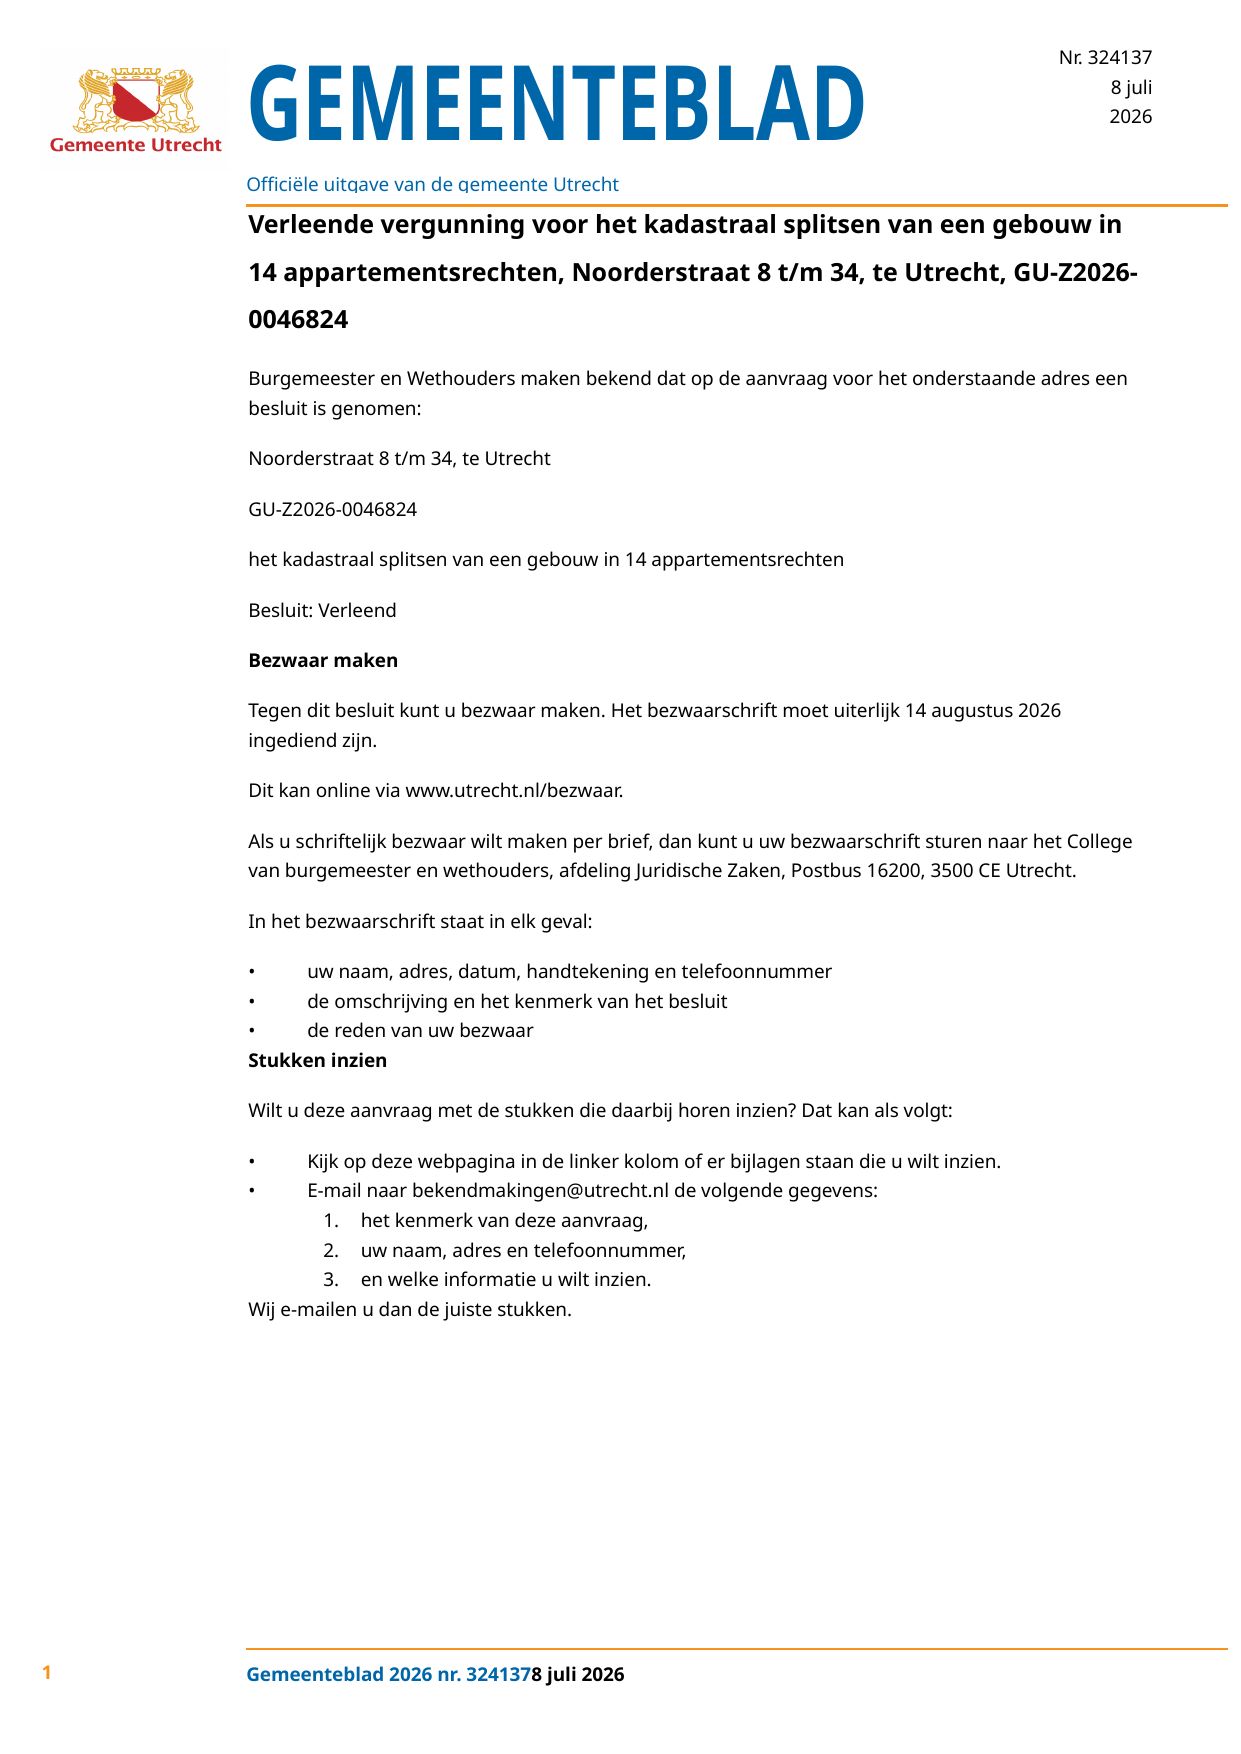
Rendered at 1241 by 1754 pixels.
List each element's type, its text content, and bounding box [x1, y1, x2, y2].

text Stukken inzien [248, 1047, 1152, 1073]
text Burgemeester en Wethouders maken bekend dat op de aanvraag voor het onderstaande adres een besluit is genomen: [248, 366, 1152, 421]
text Als u schriftelijk bezwaar wilt maken per brief, dan kunt u uw bezwaarschrift sturen naar het College van burgemeester en wethouders, afdeling Juridische Zaken, Postbus 16200, 3500 CE Utrecht. [248, 828, 1152, 883]
text Besluit: Verleend [248, 597, 1152, 622]
text Tegen dit besluit kunt u bezwaar maken. Het bezwaarschrift moet uiterlijk 14 augustus 2026 ingediend zijn. [248, 698, 1152, 753]
list Kijk op deze webpagina in de linker kolom of er bijlagen staan die u wilt inzien. [248, 1148, 1152, 1174]
list en welke informatie u wilt inzien. [323, 1266, 1152, 1292]
text GU-Z2026-0046824 [248, 496, 1152, 522]
text het kadastraal splitsen van een gebouw in 14 appartementsrechten [248, 546, 1152, 572]
text Wilt u deze aanvraag met de stukken die daarbij horen inzien? Dat kan als volgt: [248, 1098, 1152, 1123]
text Verleende vergunning voor het kadastraal splitsen van een gebouw in 14 appartementsrechten, Noorderstraat 8 t/m 34, te Utrecht, GU-Z2026-0046824 [248, 207, 1152, 336]
list E-mail naar bekendmakingen@utrecht.nl de volgende gegevens: [248, 1178, 1152, 1203]
list uw naam, adres en telefoonnummer, [323, 1237, 1152, 1262]
list het kenmerk van deze aanvraag, [323, 1207, 1152, 1233]
list de omschrijving en het kenmerk van het besluit [248, 988, 1152, 1014]
text Wij e-mailen u dan de juiste stukken. [248, 1296, 1152, 1322]
text Dit kan online via www.utrecht.nl/bezwaar. [248, 778, 1152, 803]
text In het bezwaarschrift staat in elk geval: [248, 908, 1152, 934]
text Noorderstraat 8 t/m 34, te Utrecht [248, 446, 1152, 471]
text Bezwaar maken [248, 647, 1152, 673]
list uw naam, adres, datum, handtekening en telefoonnummer [248, 958, 1152, 984]
list de reden van uw bezwaar [248, 1018, 1152, 1043]
picture [41, 47, 231, 172]
